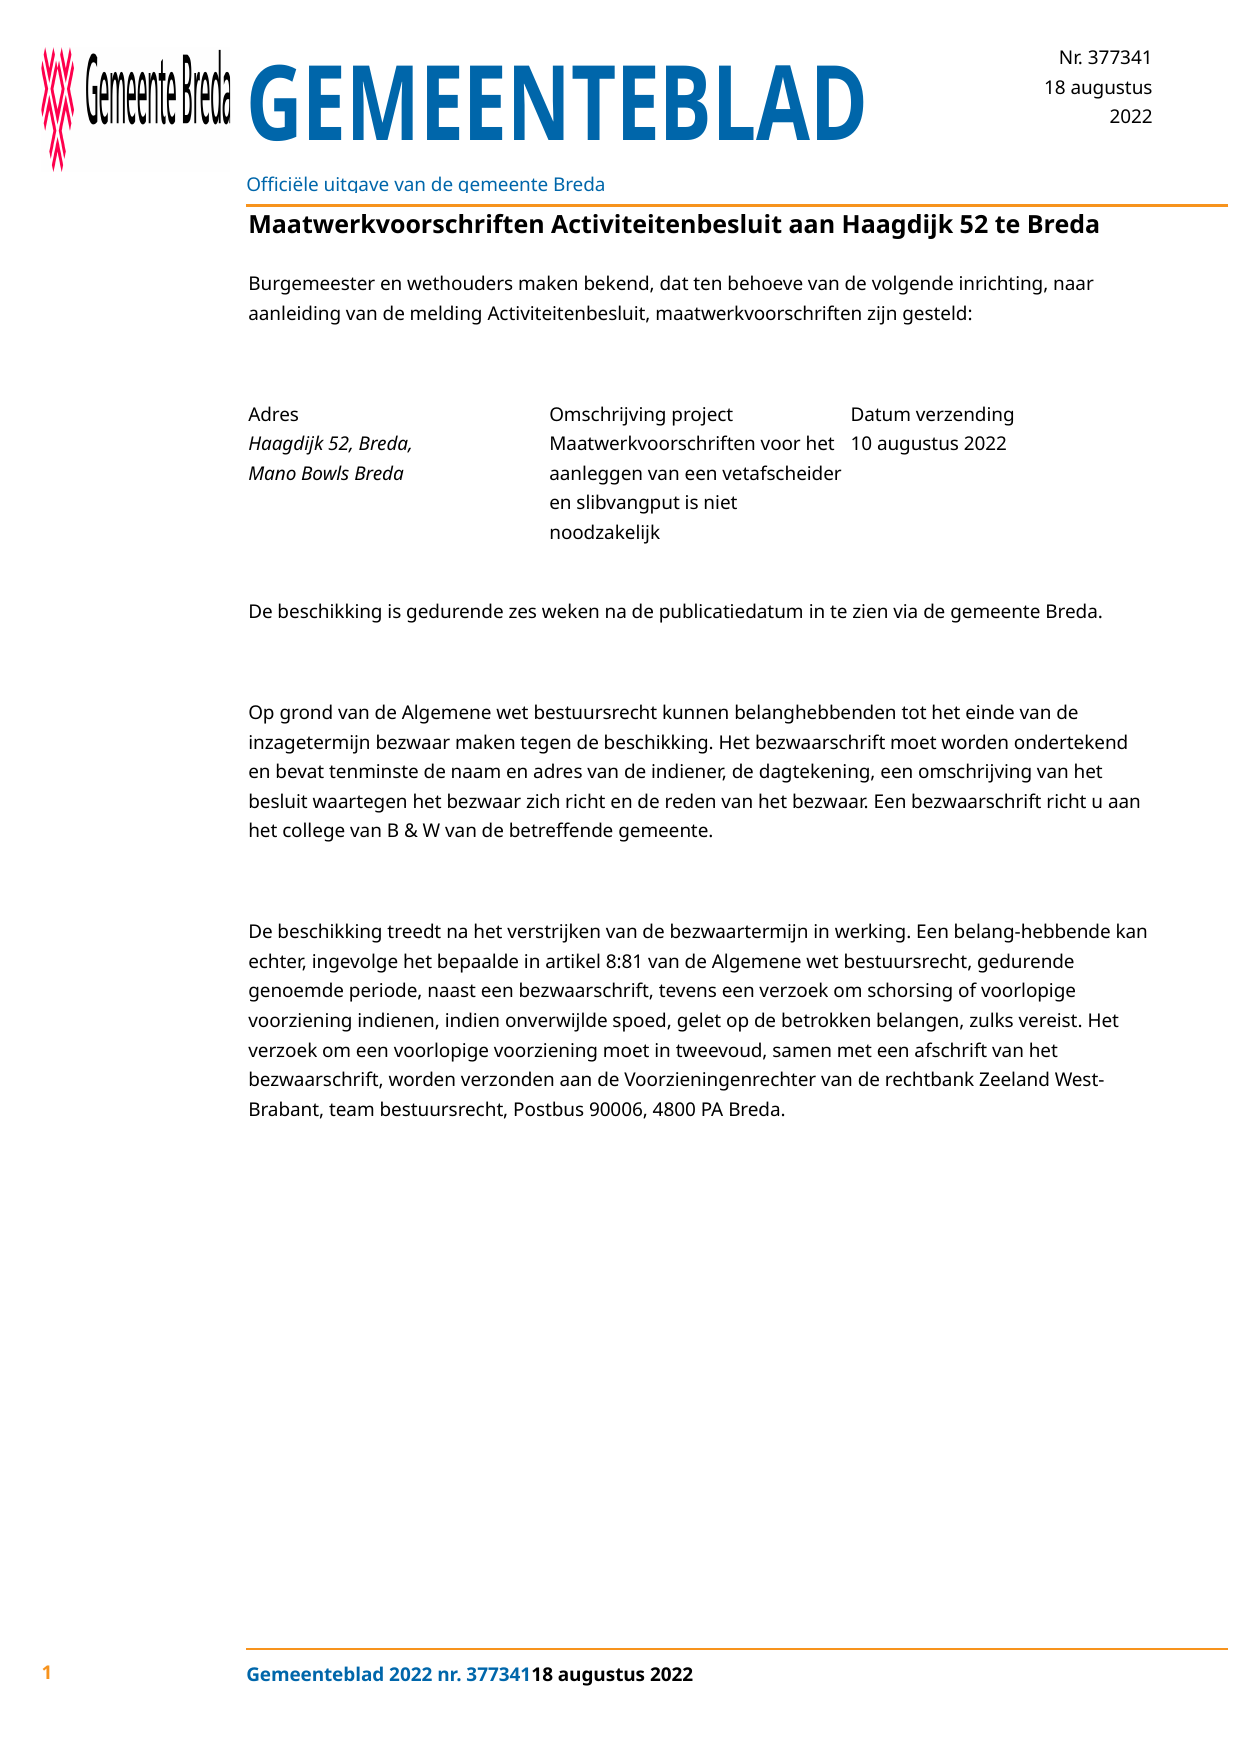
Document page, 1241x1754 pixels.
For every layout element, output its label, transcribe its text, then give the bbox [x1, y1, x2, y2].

text Op grond van de Algemene wet bestuursrecht kunnen belanghebbenden tot het einde van de inzagetermijn bezwaar maken tegen de beschikking. Het bezwaarschrift moet worden ondertekend en bevat tenminste de naam en adres van de indiener, de dagtekening, een omschrijving van het besluit waartegen het bezwaar zich richt en de reden van het bezwaar. Een bezwaarschrift richt u aan het college van B & W van de betreffende gemeente. [248, 699, 1152, 843]
text Maatwerkvoorschriften Activiteitenbesluit aan Haagdijk 52 te Breda [248, 207, 1152, 241]
table_header Omschrijving project Maatwerkvoorschriften voor het aanleggen van een vetafscheider en slibvangput is niet noodzakelijk [549, 401, 850, 545]
text De beschikking treedt na het verstrijken van de bezwaartermijn in werking. Een belang-hebbende kan echter, ingevolge het bepaalde in artikel 8:81 van de Algemene wet bestuursrecht, gedurende genoemde periode, naast een bezwaarschrift, tevens een verzoek om schorsing of voorlopige voorziening indienen, indien onverwijlde spoed, gelet op de betrokken belangen, zulks vereist. Het verzoek om een voorlopige voorziening moet in tweevoud, samen met een afschrift van het bezwaarschrift, worden verzonden aan de Voorzieningenrechter van de rechtbank Zeeland West-Brabant, team bestuursrecht, Postbus 90006, 4800 PA Breda. [248, 918, 1152, 1122]
text De beschikking is gedurende zes weken na de publicatiedatum in te zien via de gemeente Breda. [248, 598, 1152, 624]
picture [41, 47, 231, 172]
table_header Adres Haagdijk 52, Breda, Mano Bowls Breda [248, 401, 549, 545]
text Burgemeester en wethouders maken bekend, dat ten behoeve van de volgende inrichting, naar aanleiding van de melding Activiteitenbesluit, maatwerkvoorschriften zijn gesteld: [248, 270, 1152, 326]
table_header Datum verzending 10 augustus 2022 [850, 401, 1152, 545]
